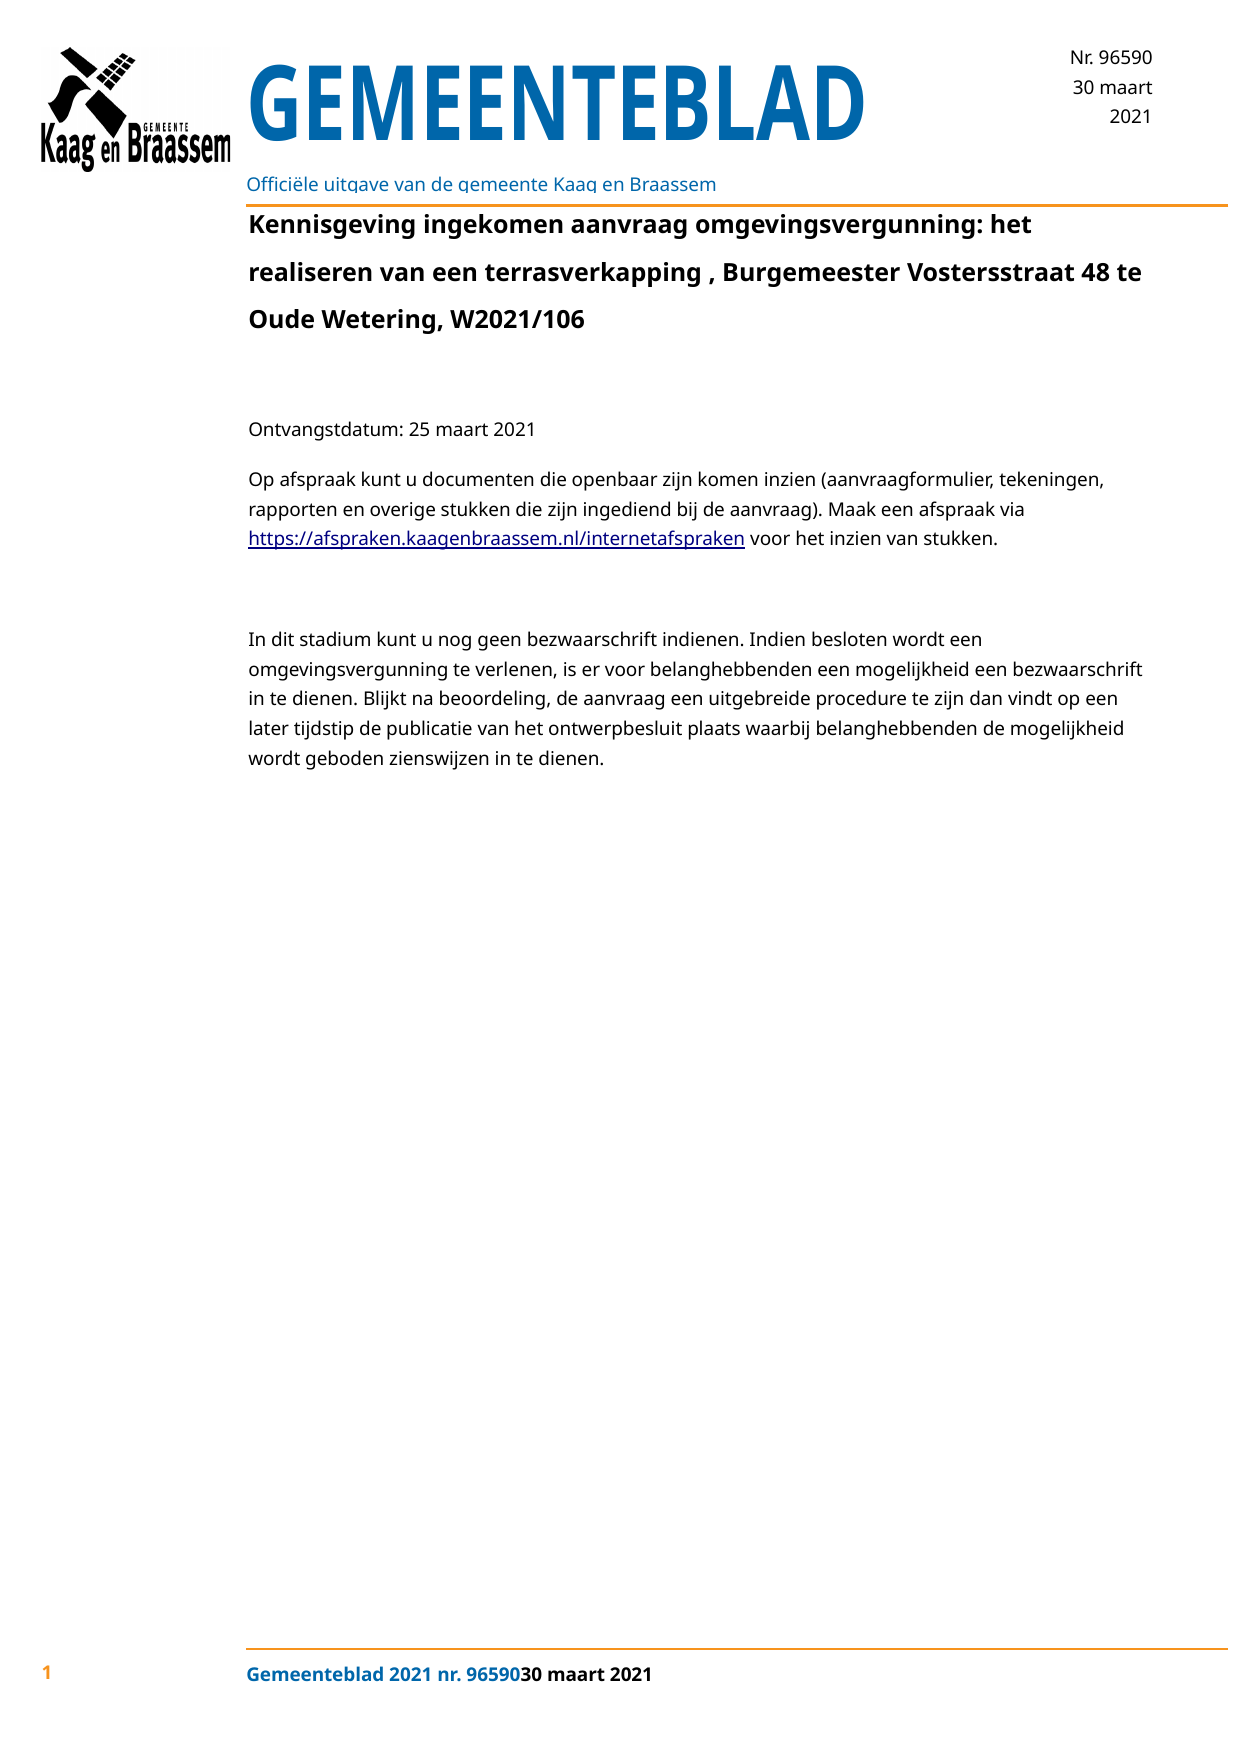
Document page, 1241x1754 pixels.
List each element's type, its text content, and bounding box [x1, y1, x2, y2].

text Ontvangstdatum: 25 maart 2021 [248, 416, 1152, 442]
text Kennisgeving ingekomen aanvraag omgevingsvergunning: het realiseren van een terrasverkapping , Burgemeester Vostersstraat 48 te Oude Wetering, W2021/106 [248, 207, 1152, 336]
picture [41, 47, 231, 172]
text Op afspraak kunt u documenten die openbaar zijn komen inzien (aanvraagformulier, tekeningen, rapporten en overige stukken die zijn ingediend bij de aanvraag). Maak een afspraak via https://afspraken.kaagenbraassem.nl/internetafspraken voor het inzien van stukken. [248, 466, 1152, 551]
text In dit stadium kunt u nog geen bezwaarschrift indienen. Indien besloten wordt een omgevingsvergunning te verlenen, is er voor belanghebbenden een mogelijkheid een bezwaarschrift in te dienen. Blijkt na beoordeling, de aanvraag een uitgebreide procedure te zijn dan vindt op een later tijdstip de publicatie van het ontwerpbesluit plaats waarbij belanghebbenden de mogelijkheid wordt geboden zienswijzen in te dienen. [248, 626, 1152, 770]
